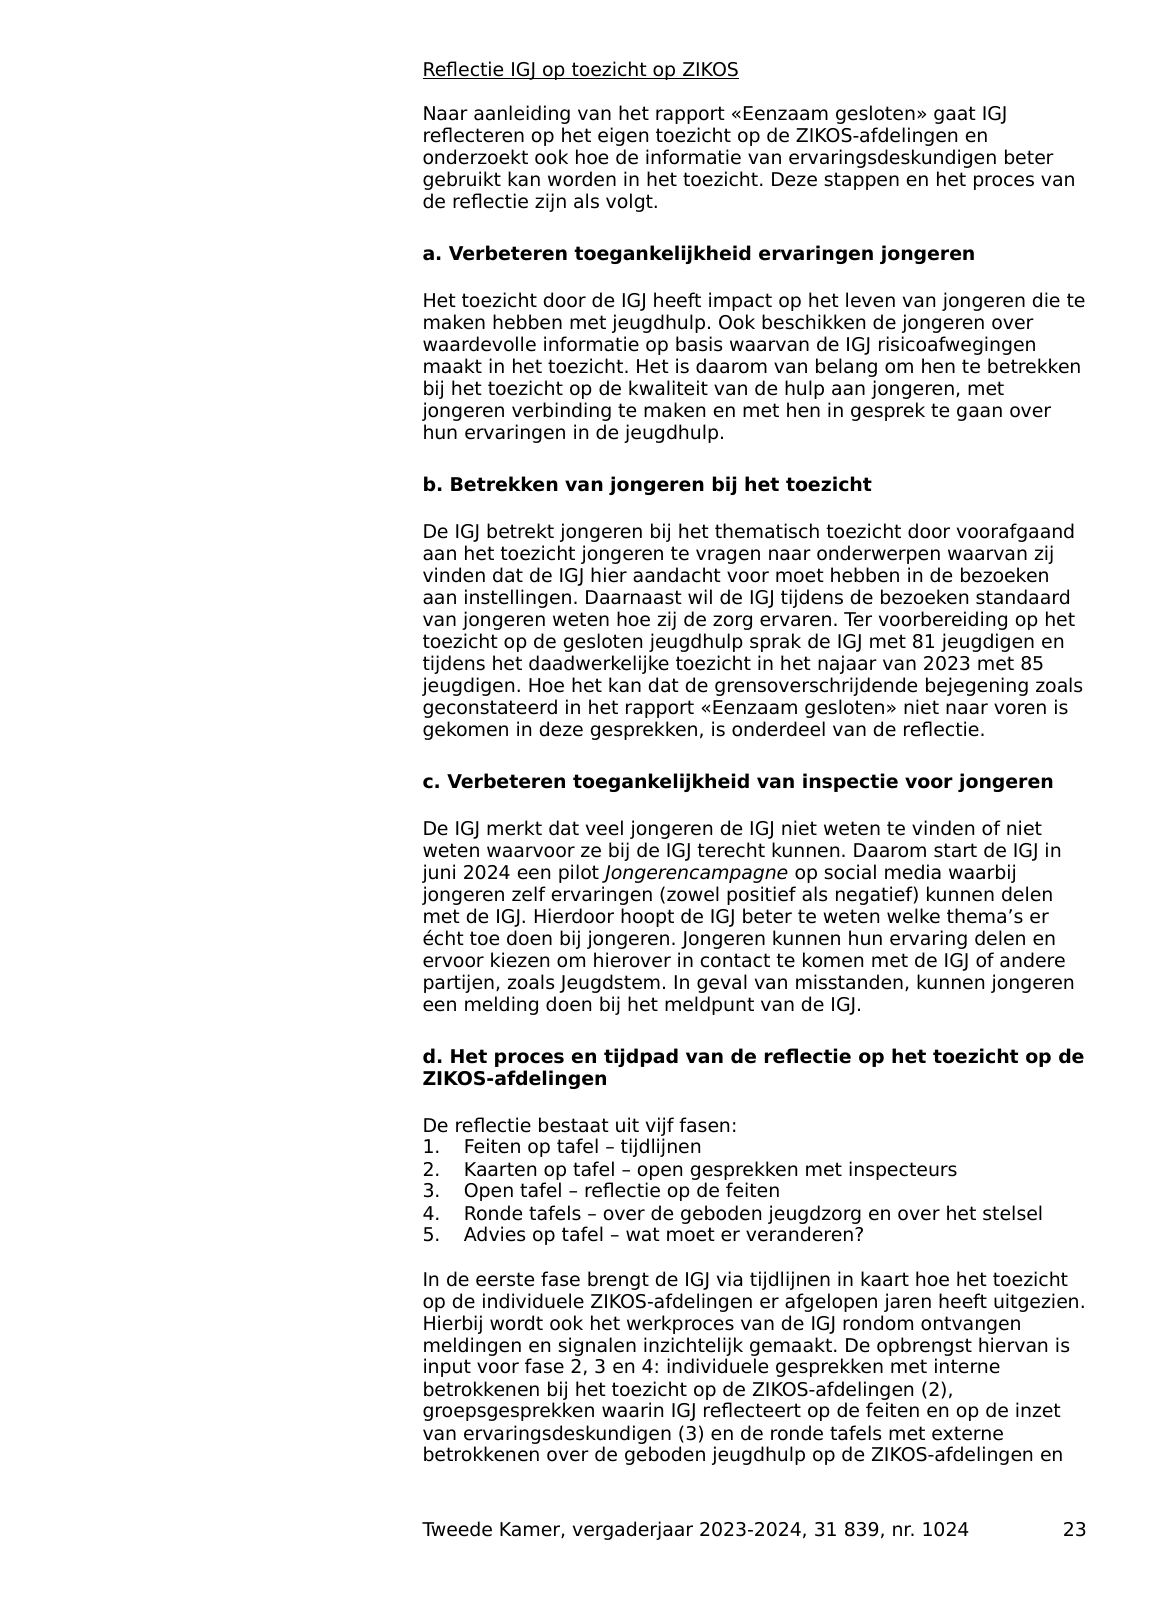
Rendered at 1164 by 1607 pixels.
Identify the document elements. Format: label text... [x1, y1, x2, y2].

text 5. Advies op tafel – wat moet er veranderen? [422, 1224, 1087, 1246]
subtitle Reflectie IGJ op toezicht op ZIKOS [422, 59, 1087, 81]
text De IGJ betrekt jongeren bij het thematisch toezicht door voorafgaand aan het toezicht jongeren te vragen naar onderwerpen waarvan zij vinden dat de IGJ hier aandacht voor moet hebben in de bezoeken aan instellingen. Daarnaast wil de IGJ tijdens de bezoeken standaard van jongeren weten hoe zij de zorg ervaren. Ter voorbereiding op het toezicht op de gesloten jeugdhulp sprak de IGJ met 81 jeugdigen en tijdens het daadwerkelijke toezicht in het najaar van 2023 met 85 jeugdigen. Hoe het kan dat de grensoverschrijdende bejegening zoals geconstateerd in het rapport «Eenzaam gesloten» niet naar voren is gekomen in deze gesprekken, is onderdeel van de reflectie. [422, 521, 1087, 741]
subtitle c. Verbeteren toegankelijkheid van inspectie voor jongeren [422, 771, 1087, 793]
text Naar aanleiding van het rapport «Eenzaam gesloten» gaat IGJ reflecteren op het eigen toezicht op de ZIKOS-afdelingen en onderzoekt ook hoe de informatie van ervaringsdeskundigen beter gebruikt kan worden in het toezicht. Deze stappen en het proces van de reflectie zijn als volgt. [422, 103, 1087, 213]
subtitle b. Betrekken van jongeren bij het toezicht [422, 474, 1087, 496]
subtitle d. Het proces en tijdpad van de reflectie op het toezicht op de ZIKOS-afdelingen [422, 1046, 1087, 1089]
subtitle a. Verbeteren toegankelijkheid ervaringen jongeren [422, 243, 1087, 265]
text De IGJ merkt dat veel jongeren de IGJ niet weten te vinden of niet weten waarvoor ze bij de IGJ terecht kunnen. Daarom start de IGJ in juni 2024 een pilot Jongerencampagne op social media waarbij jongeren zelf ervaringen (zowel positief als negatief) kunnen delen met de IGJ. Hierdoor hoopt de IGJ beter te weten welke thema’s er écht toe doen bij jongeren. Jongeren kunnen hun ervaring delen en ervoor kiezen om hierover in contact te komen met de IGJ of andere partijen, zoals Jeugdstem. In geval van misstanden, kunnen jongeren een melding doen bij het meldpunt van de IGJ. [422, 818, 1087, 1016]
text 2. Kaarten op tafel – open gesprekken met inspecteurs [422, 1158, 1087, 1180]
text De reflectie bestaat uit vijf fasen: [422, 1114, 1087, 1136]
text 1. Feiten op tafel – tijdlijnen [422, 1136, 1087, 1158]
text Het toezicht door de IGJ heeft impact op het leven van jongeren die te maken hebben met jeugdhulp. Ook beschikken de jongeren over waardevolle informatie op basis waarvan de IGJ risicoafwegingen maakt in het toezicht. Het is daarom van belang om hen te betrekken bij het toezicht op de kwaliteit van de hulp aan jongeren, met jongeren verbinding te maken en met hen in gesprek te gaan over hun ervaringen in de jeugdhulp. [422, 290, 1087, 444]
text 3. Open tafel – reflectie op de feiten [422, 1180, 1087, 1202]
text In de eerste fase brengt de IGJ via tijdlijnen in kaart hoe het toezicht op de individuele ZIKOS-afdelingen er afgelopen jaren heeft uitgezien. Hierbij wordt ook het werkproces van de IGJ rondom ontvangen meldingen en signalen inzichtelijk gemaakt. De opbrengst hiervan is input voor fase 2, 3 en 4: individuele gesprekken met interne betrokkenen bij het toezicht op de ZIKOS-afdelingen (2), groepsgesprekken waarin IGJ reflecteert op de feiten en op de inzet van ervaringsdeskundigen (3) en de ronde tafels met externe betrokkenen over de geboden jeugdhulp op de ZIKOS-afdelingen en [422, 1268, 1087, 1466]
text 4. Ronde tafels – over de geboden jeugdzorg en over het stelsel [422, 1202, 1087, 1224]
